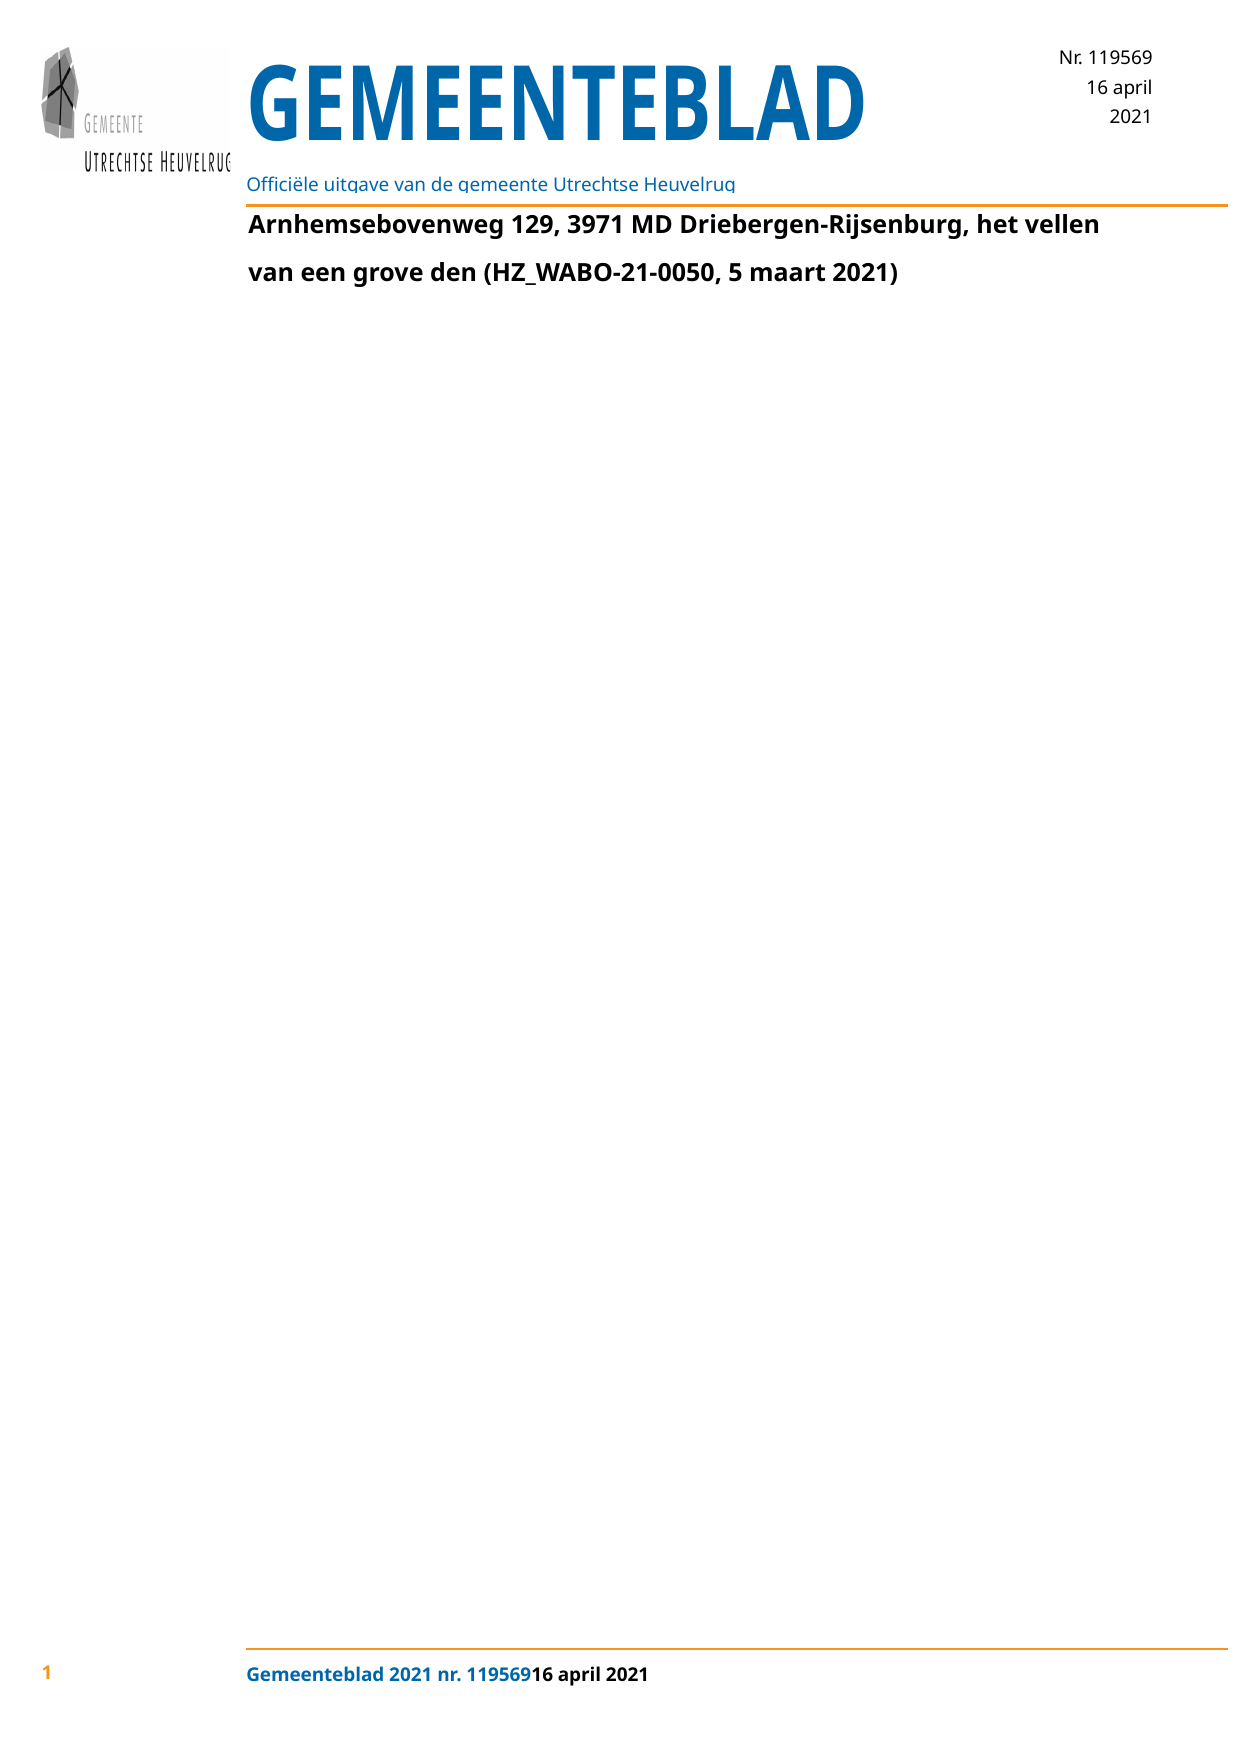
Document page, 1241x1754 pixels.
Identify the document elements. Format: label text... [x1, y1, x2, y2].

text Arnhemsebovenweg 129, 3971 MD Driebergen-Rijsenburg, het vellen van een grove den (HZ_WABO-21-0050, 5 maart 2021) [248, 207, 1152, 288]
picture [41, 47, 231, 172]
